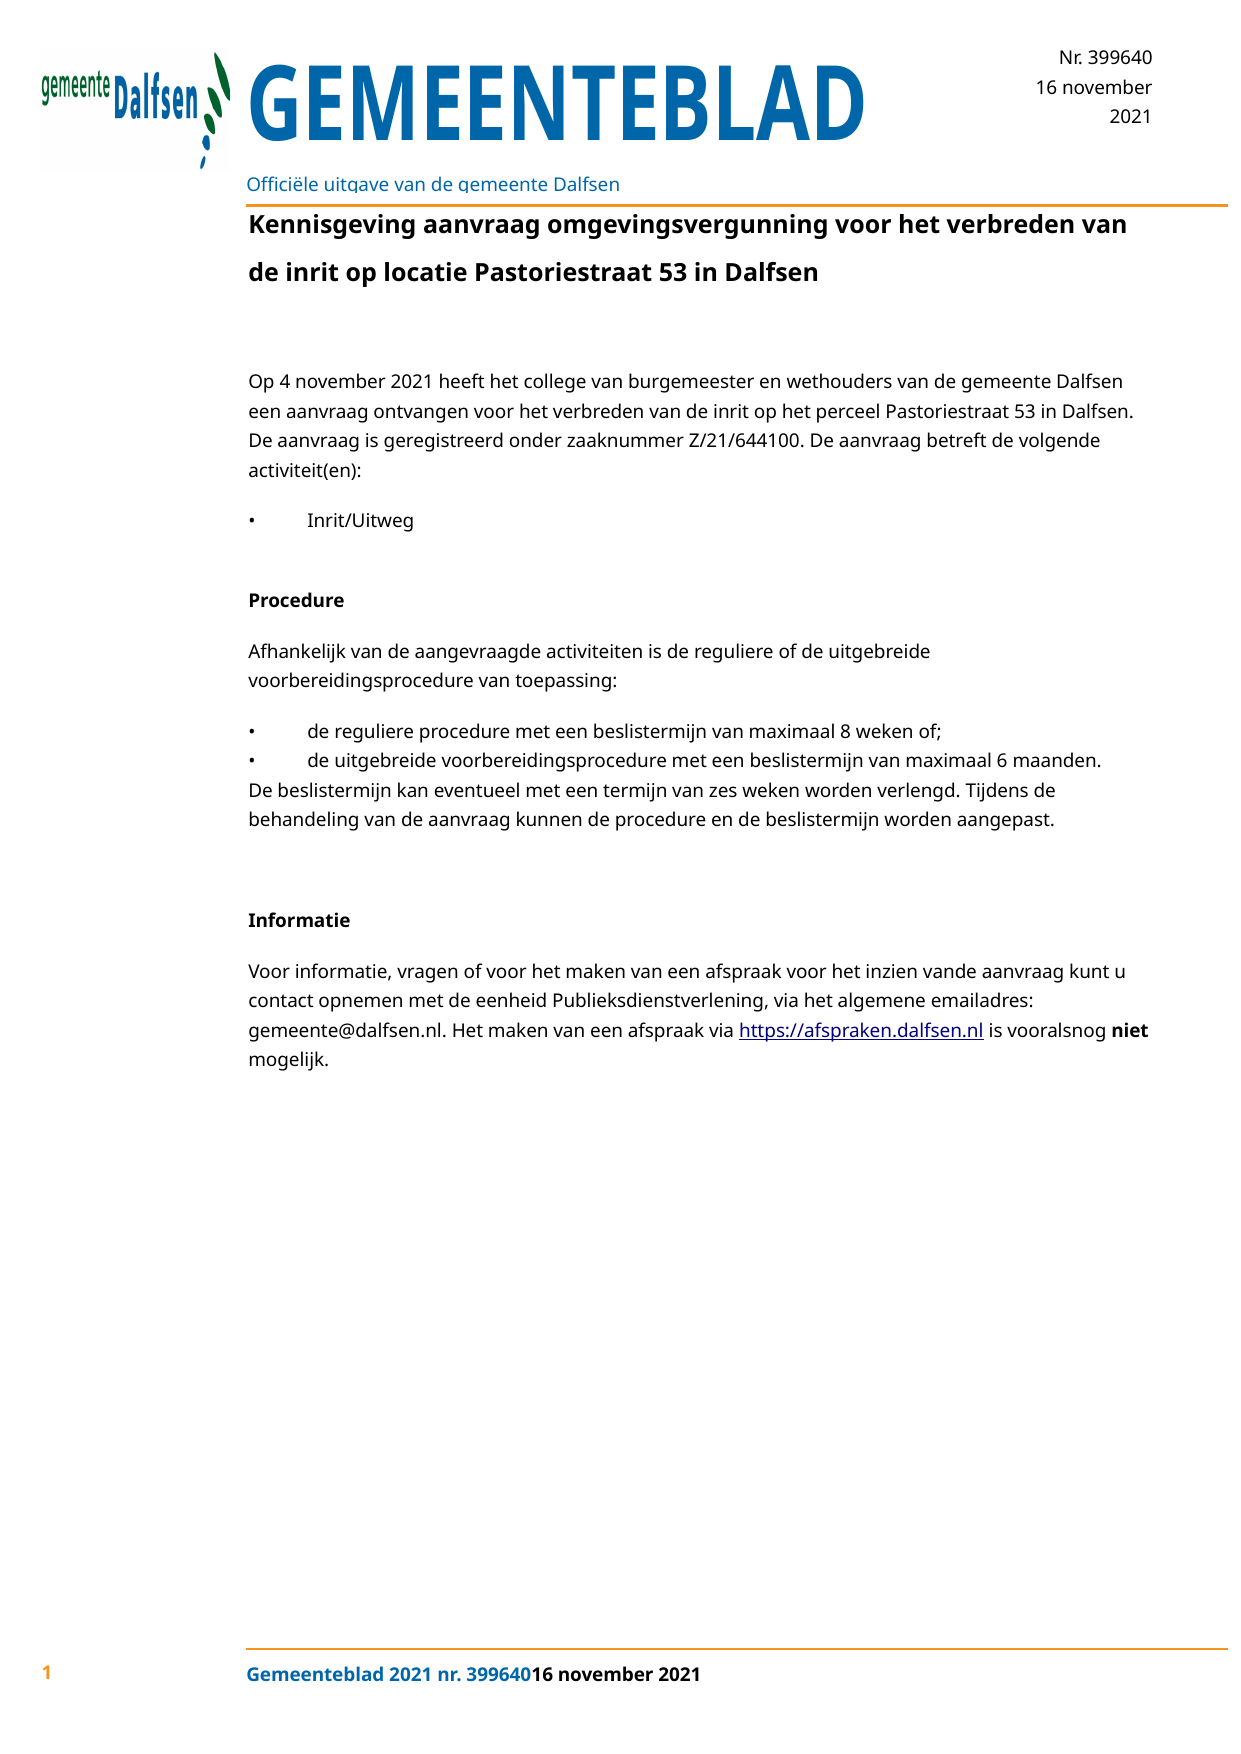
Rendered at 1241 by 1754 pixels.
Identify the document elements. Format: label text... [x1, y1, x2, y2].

list Inrit/Uitweg [248, 507, 1152, 533]
picture [41, 47, 231, 172]
text Op 4 november 2021 heeft het college van burgemeester en wethouders van de gemeente Dalfsen een aanvraag ontvangen voor het verbreden van de inrit op het perceel Pastoriestraat 53 in Dalfsen. De aanvraag is geregistreerd onder zaaknummer Z/21/644100. De aanvraag betreft de volgende activiteit(en): [248, 368, 1152, 483]
list de reguliere procedure met een beslistermijn van maximaal 8 weken of; [248, 718, 1152, 744]
text Procedure [248, 587, 1152, 613]
text Informatie [248, 907, 1152, 933]
text Kennisgeving aanvraag omgevingsvergunning voor het verbreden van de inrit op locatie Pastoriestraat 53 in Dalfsen [248, 207, 1152, 288]
text De beslistermijn kan eventueel met een termijn van zes weken worden verlengd. Tijdens de behandeling van de aanvraag kunnen de procedure en de beslistermijn worden aangepast. [248, 777, 1152, 832]
list de uitgebreide voorbereidingsprocedure met een beslistermijn van maximaal 6 maanden. [248, 747, 1152, 773]
text Voor informatie, vragen of voor het maken van een afspraak voor het inzien vande aanvraag kunt u contact opnemen met de eenheid Publieksdienstverlening, via het algemene emailadres: gemeente@dalfsen.nl. Het maken van een afspraak via https://afspraken.dalfsen.nl is vooralsnog niet mogelijk. [248, 958, 1152, 1072]
text Afhankelijk van de aangevraagde activiteiten is de reguliere of de uitgebreide voorbereidingsprocedure van toepassing: [248, 638, 1152, 693]
